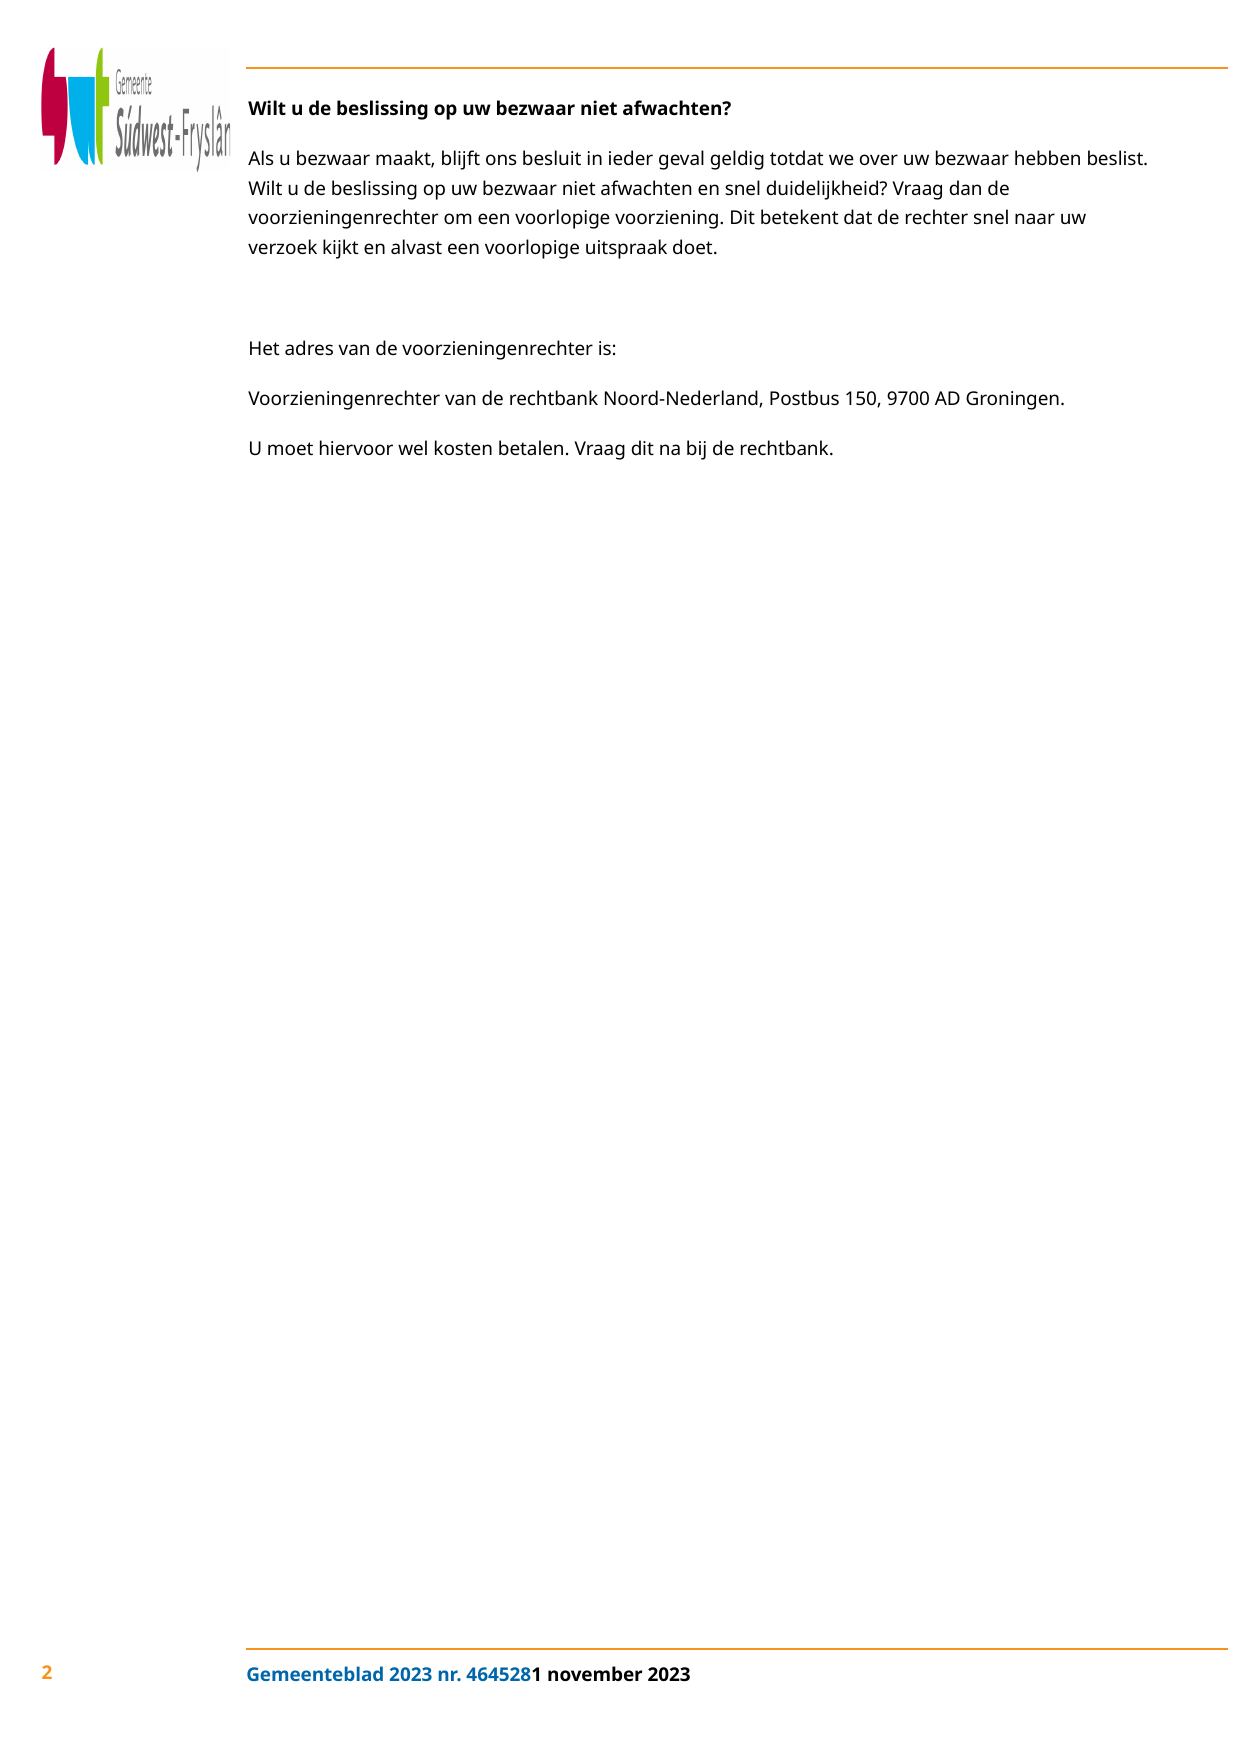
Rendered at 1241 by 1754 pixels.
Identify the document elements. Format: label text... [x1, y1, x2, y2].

text Wilt u de beslissing op uw bezwaar niet afwachten? [248, 95, 1152, 121]
text Als u bezwaar maakt, blijft ons besluit in ieder geval geldig totdat we over uw bezwaar hebben beslist. Wilt u de beslissing op uw bezwaar niet afwachten en snel duidelijkheid? Vraag dan de voorzieningenrechter om een voorlopige voorziening. Dit betekent dat de rechter snel naar uw verzoek kijkt en alvast een voorlopige uitspraak doet. [248, 145, 1152, 260]
text Het adres van de voorzieningenrechter is: [248, 335, 1152, 361]
text Voorzieningenrechter van de rechtbank Noord-Nederland, Postbus 150, 9700 AD Groningen. [248, 385, 1152, 411]
text U moet hiervoor wel kosten betalen. Vraag dit na bij de rechtbank. [248, 436, 1152, 461]
picture [41, 47, 231, 172]
